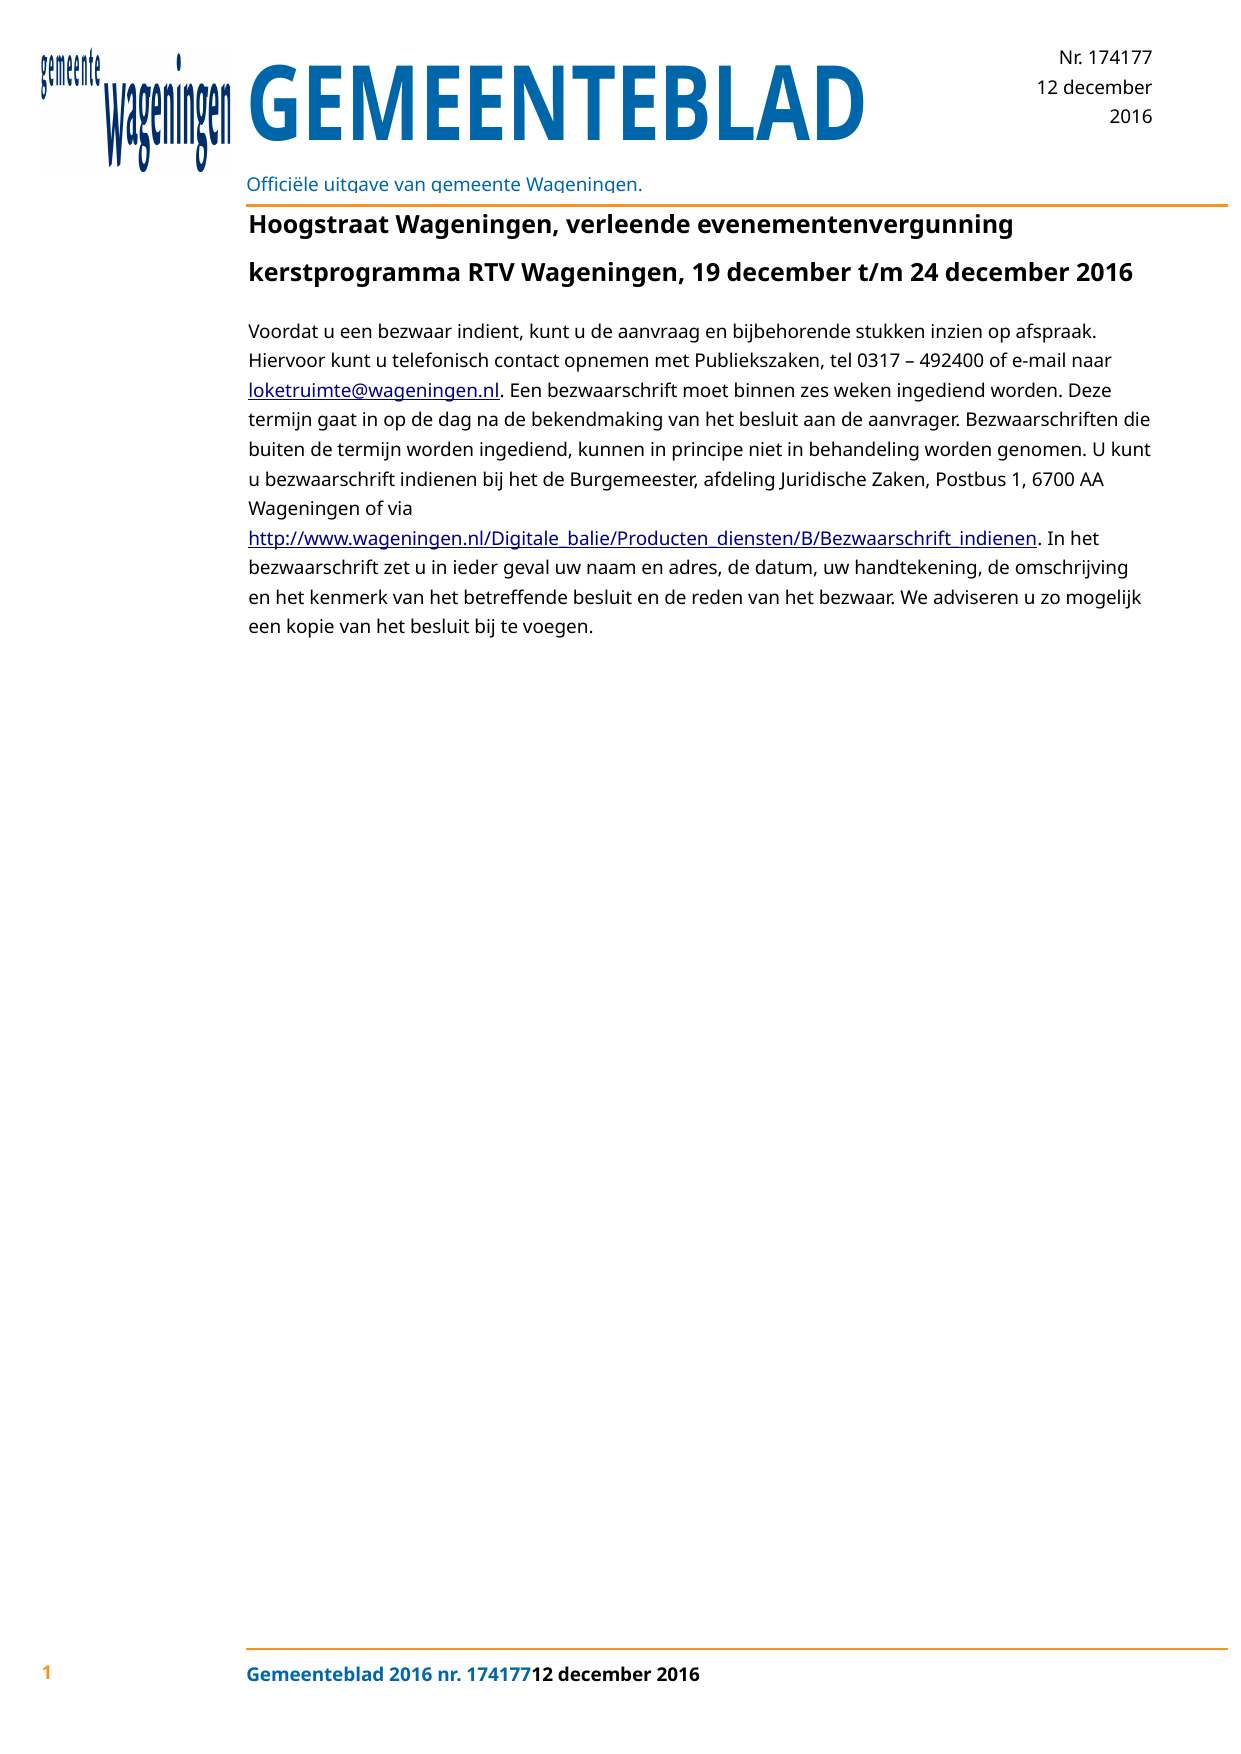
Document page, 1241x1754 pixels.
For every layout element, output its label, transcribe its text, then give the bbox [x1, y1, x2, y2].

picture [41, 47, 231, 172]
text Hoogstraat Wageningen, verleende evenementenvergunning kerstprogramma RTV Wageningen, 19 december t/m 24 december 2016 [248, 207, 1152, 288]
text Voordat u een bezwaar indient, kunt u de aanvraag en bijbehorende stukken inzien op afspraak. Hiervoor kunt u telefonisch contact opnemen met Publiekszaken, tel 0317 – 492400 of e-mail naar loketruimte@wageningen.nl. Een bezwaarschrift moet binnen zes weken ingediend worden. Deze termijn gaat in op de dag na de bekendmaking van het besluit aan de aanvrager. Bezwaarschriften die buiten de termijn worden ingediend, kunnen in principe niet in behandeling worden genomen. U kunt u bezwaarschrift indienen bij het de Burgemeester, afdeling Juridische Zaken, Postbus 1, 6700 AA Wageningen of via http://www.wageningen.nl/Digitale_balie/Producten_diensten/B/Bezwaarschrift_indienen. In het bezwaarschrift zet u in ieder geval uw naam en adres, de datum, uw handtekening, de omschrijving en het kenmerk van het betreffende besluit en de reden van het bezwaar. We adviseren u zo mogelijk een kopie van het besluit bij te voegen. [248, 318, 1152, 639]
